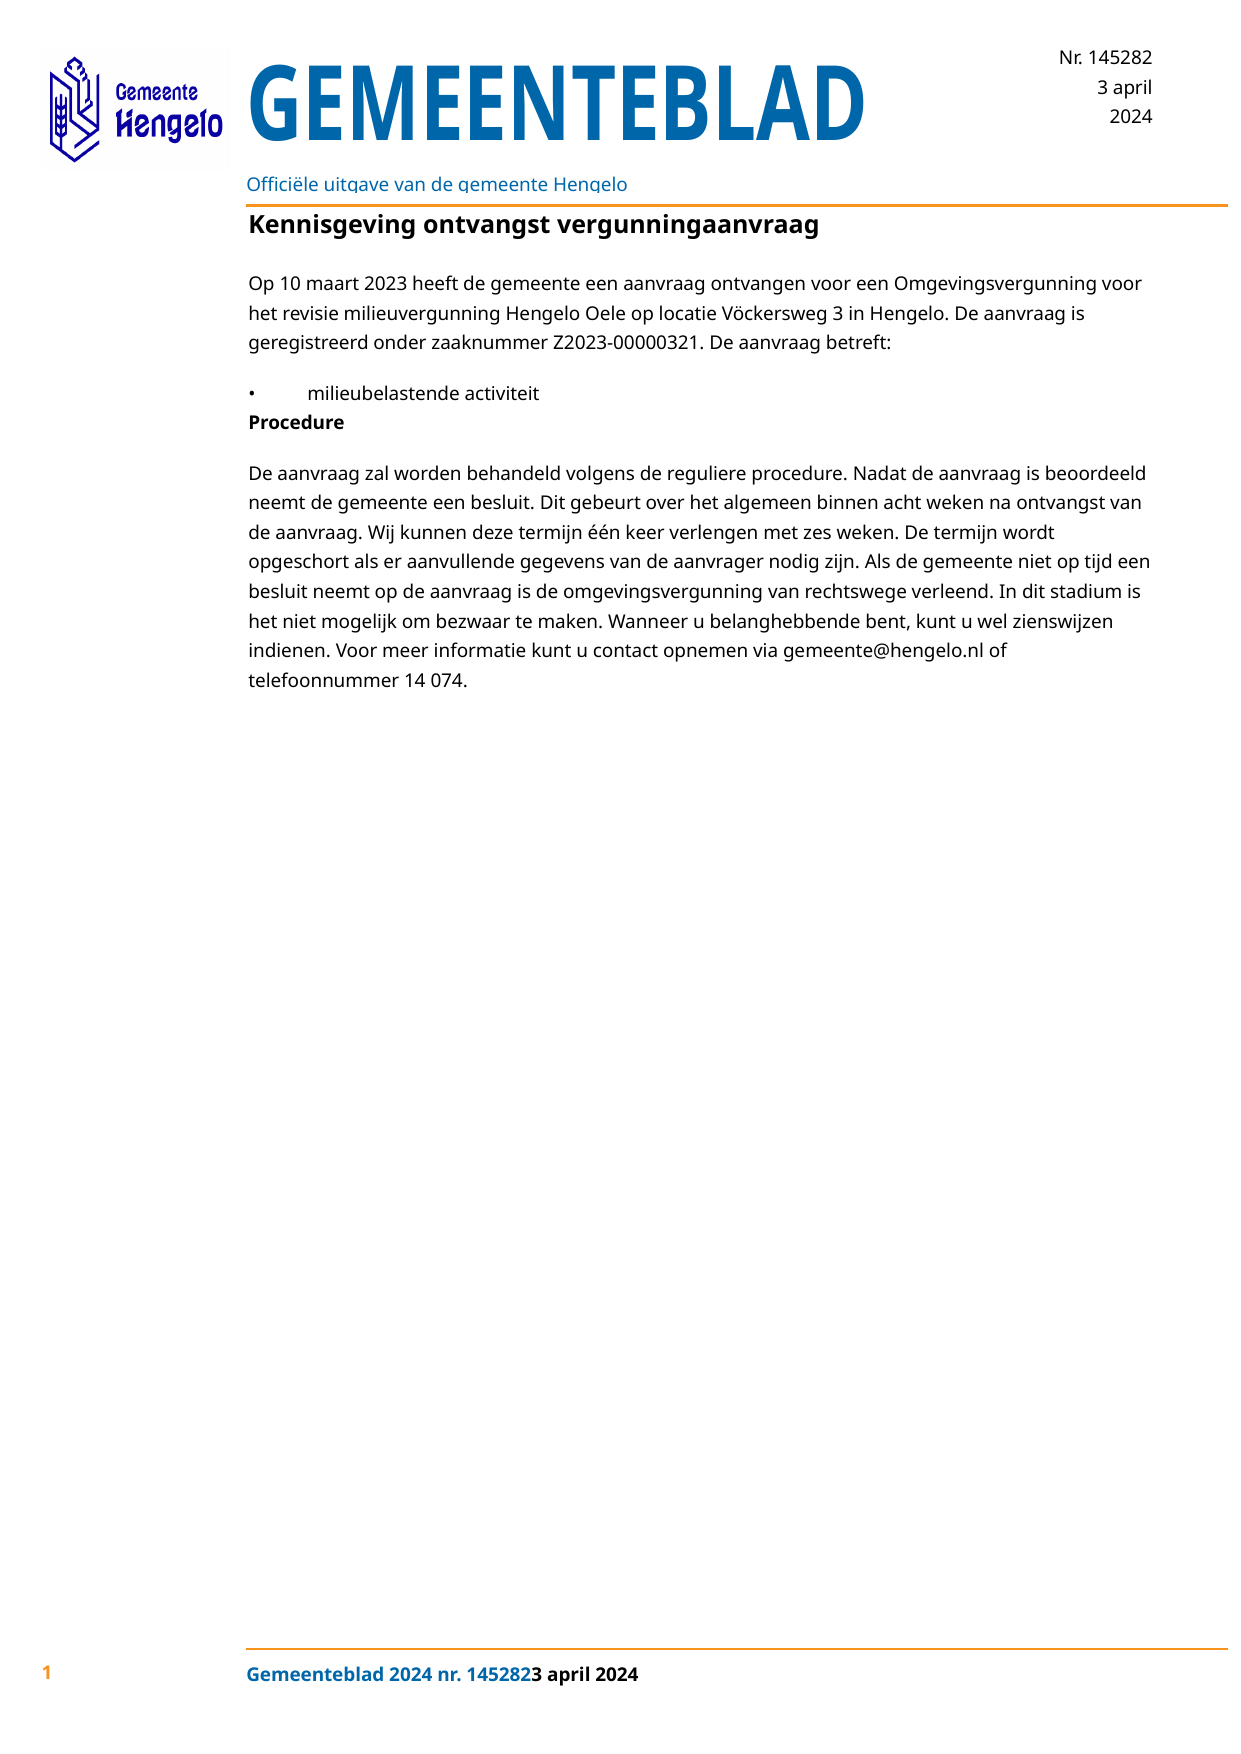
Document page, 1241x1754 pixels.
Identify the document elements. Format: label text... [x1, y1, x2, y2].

list milieubelastende activiteit [248, 380, 1152, 406]
text Procedure [248, 409, 1152, 435]
text Op 10 maart 2023 heeft de gemeente een aanvraag ontvangen voor een Omgevingsvergunning voor het revisie milieuvergunning Hengelo Oele op locatie Vöckersweg 3 in Hengelo. De aanvraag is geregistreerd onder zaaknummer Z2023-00000321. De aanvraag betreft: [248, 270, 1152, 355]
picture [41, 47, 231, 172]
text De aanvraag zal worden behandeld volgens de reguliere procedure. Nadat de aanvraag is beoordeeld neemt de gemeente een besluit. Dit gebeurt over het algemeen binnen acht weken na ontvangst van de aanvraag. Wij kunnen deze termijn één keer verlengen met zes weken. De termijn wordt opgeschort als er aanvullende gegevens van de aanvrager nodig zijn. Als de gemeente niet op tijd een besluit neemt op de aanvraag is de omgevingsvergunning van rechtswege verleend. In dit stadium is het niet mogelijk om bezwaar te maken. Wanneer u belanghebbende bent, kunt u wel zienswijzen indienen. Voor meer informatie kunt u contact opnemen via gemeente@hengelo.nl of telefoonnummer 14 074. [248, 460, 1152, 693]
text Kennisgeving ontvangst vergunningaanvraag [248, 207, 1152, 241]
